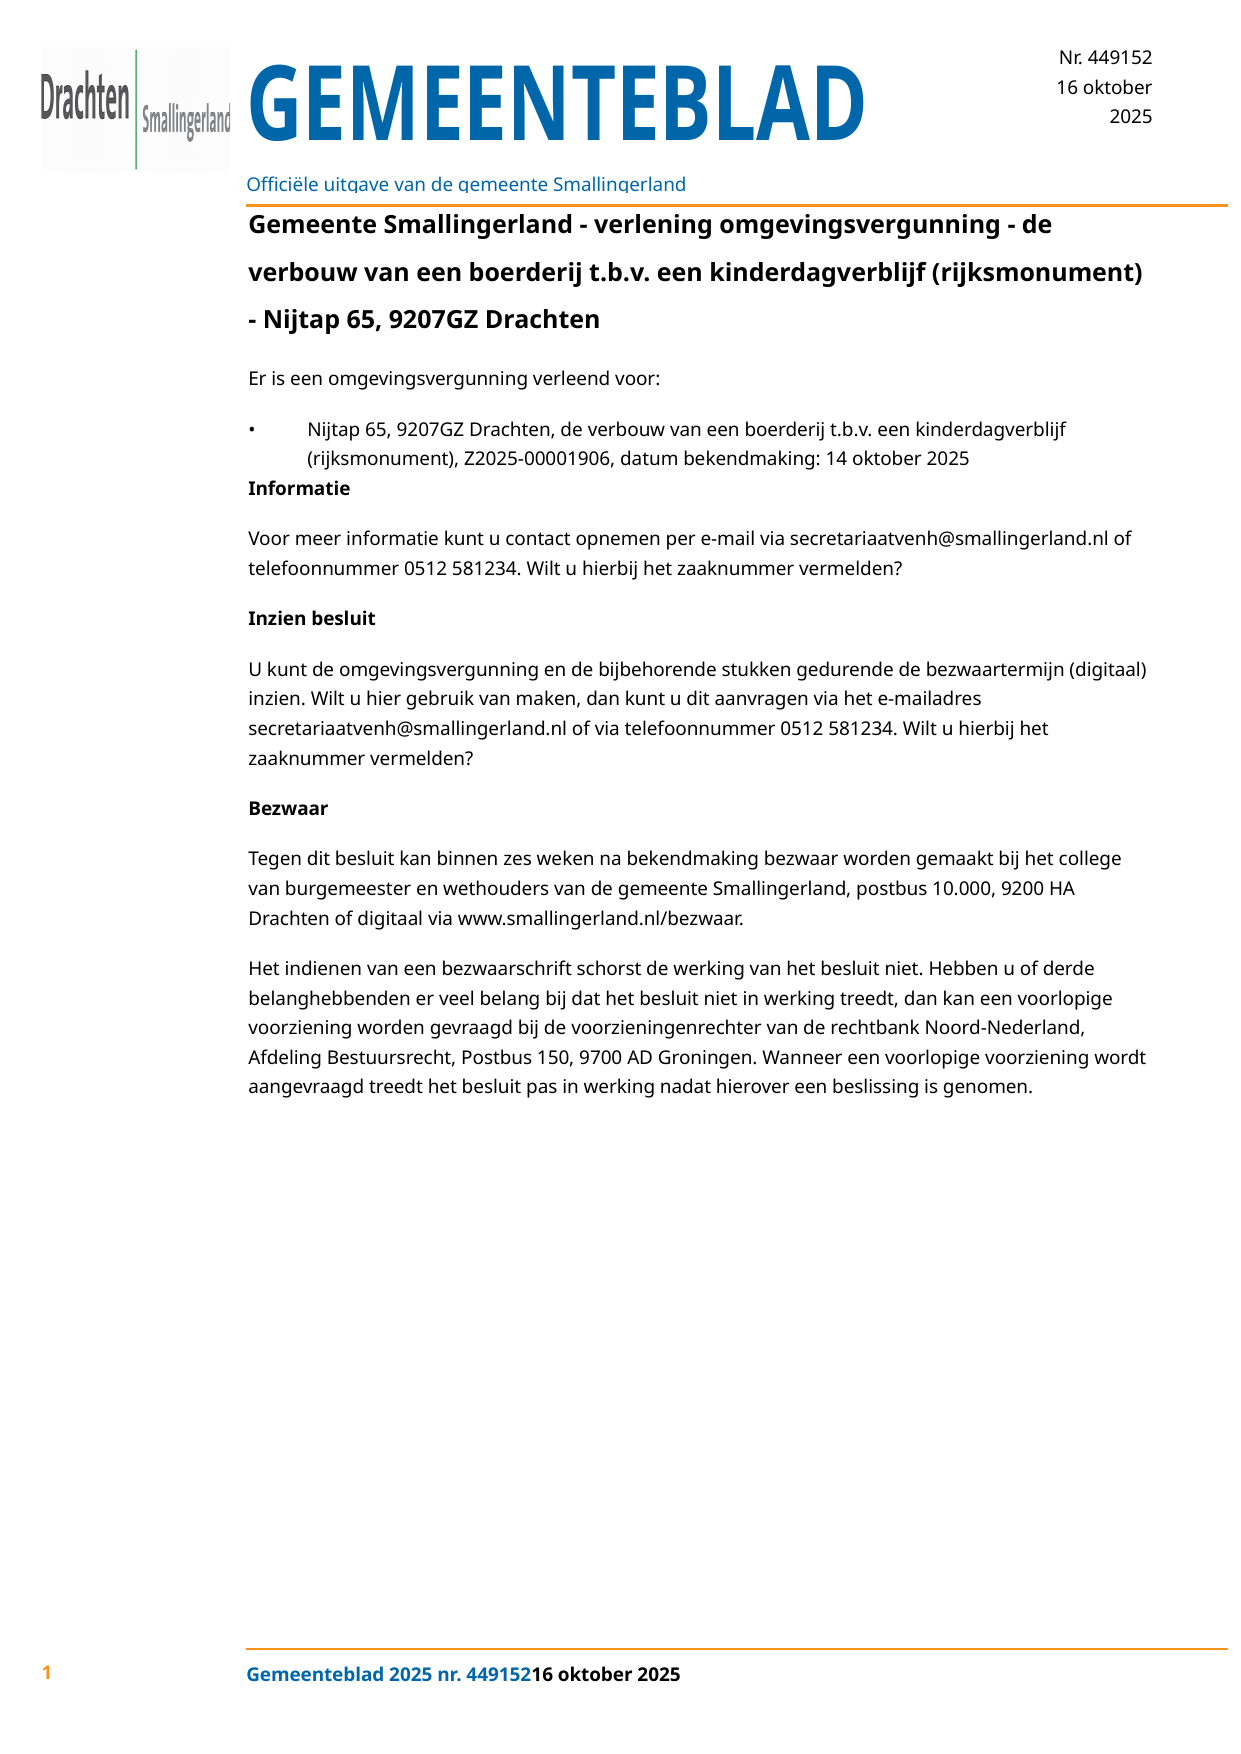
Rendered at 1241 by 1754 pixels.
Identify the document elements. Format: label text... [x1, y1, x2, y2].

picture [41, 47, 231, 172]
text Tegen dit besluit kan binnen zes weken na bekendmaking bezwaar worden gemaakt bij het college van burgemeester en wethouders van de gemeente Smallingerland, postbus 10.000, 9200 HA Drachten of digitaal via www.smallingerland.nl/bezwaar. [248, 846, 1152, 930]
text Informatie [248, 475, 1152, 501]
text U kunt de omgevingsvergunning en de bijbehorende stukken gedurende de bezwaartermijn (digitaal) inzien. Wilt u hier gebruik van maken, dan kunt u dit aanvragen via het e-mailadres secretariaatvenh@smallingerland.nl of via telefoonnummer 0512 581234. Wilt u hierbij het zaaknummer vermelden? [248, 656, 1152, 770]
text Er is een omgevingsvergunning verleend voor: [248, 366, 1152, 391]
text Inzien besluit [248, 606, 1152, 631]
text Bezwaar [248, 795, 1152, 821]
text Het indienen van een bezwaarschrift schorst de werking van het besluit niet. Hebben u of derde belanghebbenden er veel belang bij dat het besluit niet in werking treedt, dan kan een voorlopige voorziening worden gevraagd bij de voorzieningenrechter van de rechtbank Noord-Nederland, Afdeling Bestuursrecht, Postbus 150, 9700 AD Groningen. Wanneer een voorlopige voorziening wordt aangevraagd treedt het besluit pas in werking nadat hierover een beslissing is genomen. [248, 955, 1152, 1099]
text Voor meer informatie kunt u contact opnemen per e-mail via secretariaatvenh@smallingerland.nl of telefoonnummer 0512 581234. Wilt u hierbij het zaaknummer vermelden? [248, 526, 1152, 581]
list Nijtap 65, 9207GZ Drachten, de verbouw van een boerderij t.b.v. een kinderdagverblijf (rijksmonument), Z2025-00001906, datum bekendmaking: 14 oktober 2025 [248, 416, 1152, 471]
text Gemeente Smallingerland - verlening omgevingsvergunning - de verbouw van een boerderij t.b.v. een kinderdagverblijf (rijksmonument) - Nijtap 65, 9207GZ Drachten [248, 207, 1152, 336]
